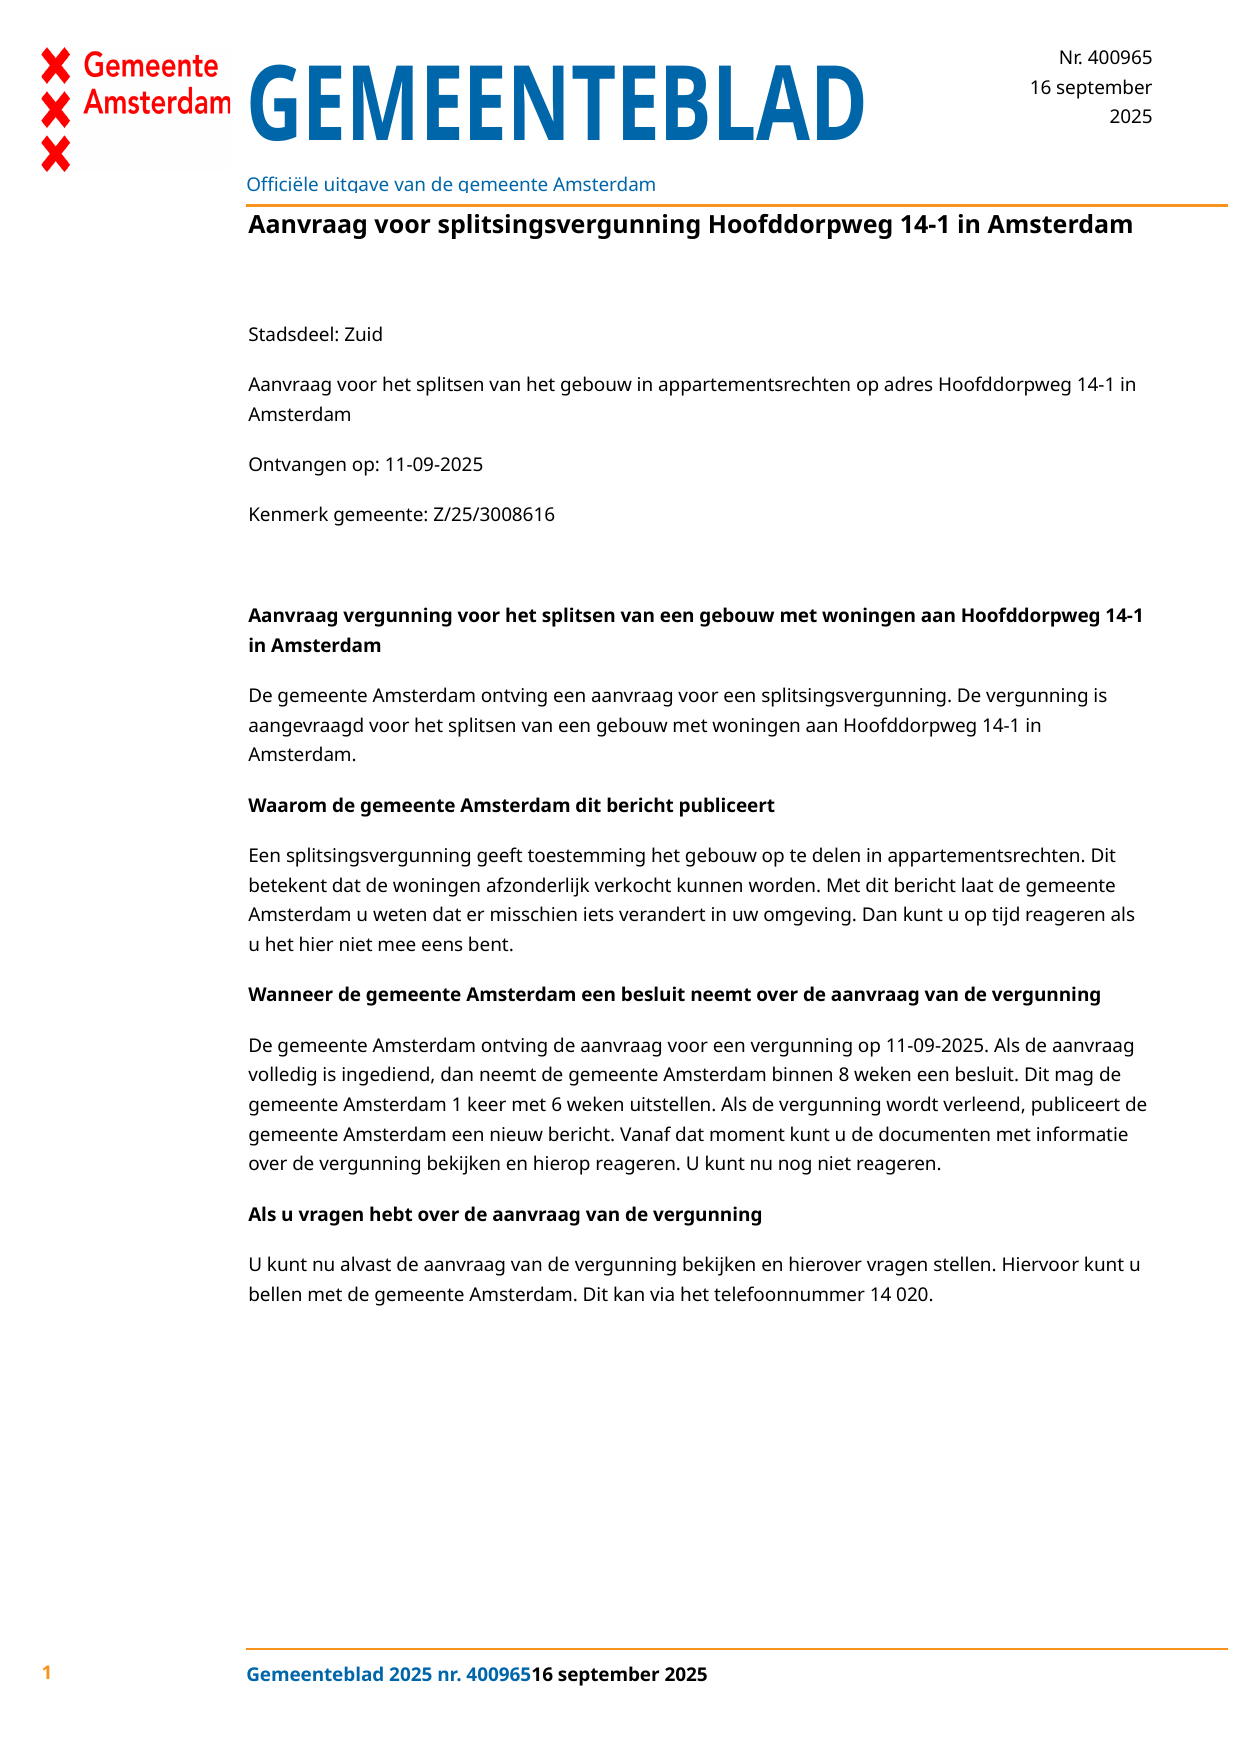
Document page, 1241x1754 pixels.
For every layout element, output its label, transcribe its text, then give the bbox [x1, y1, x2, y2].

picture [41, 47, 231, 172]
text Kenmerk gemeente: Z/25/3008616 [248, 502, 1152, 527]
text Een splitsingsvergunning geeft toestemming het gebouw op te delen in appartementsrechten. Dit betekent dat de woningen afzonderlijk verkocht kunnen worden. Met dit bericht laat de gemeente Amsterdam u weten dat er misschien iets verandert in uw omgeving. Dan kunt u op tijd reageren als u het hier niet mee eens bent. [248, 842, 1152, 957]
text Waarom de gemeente Amsterdam dit bericht publiceert [248, 792, 1152, 818]
text Stadsdeel: Zuid [248, 321, 1152, 346]
text Aanvraag voor het splitsen van het gebouw in appartementsrechten op adres Hoofddorpweg 14-1 in Amsterdam [248, 371, 1152, 426]
text Ontvangen op: 11-09-2025 [248, 451, 1152, 477]
text De gemeente Amsterdam ontving de aanvraag voor een vergunning op 11-09-2025. Als de aanvraag volledig is ingediend, dan neemt de gemeente Amsterdam binnen 8 weken een besluit. Dit mag de gemeente Amsterdam 1 keer met 6 weken uitstellen. Als de vergunning wordt verleend, publiceert de gemeente Amsterdam een nieuw bericht. Vanaf dat moment kunt u de documenten met informatie over de vergunning bekijken en hierop reageren. U kunt nu nog niet reageren. [248, 1032, 1152, 1176]
text Aanvraag vergunning voor het splitsen van een gebouw met woningen aan Hoofddorpweg 14-1 in Amsterdam [248, 602, 1152, 658]
text U kunt nu alvast de aanvraag van de vergunning bekijken en hierover vragen stellen. Hiervoor kunt u bellen met de gemeente Amsterdam. Dit kan via het telefoonnummer 14 020. [248, 1251, 1152, 1306]
text Als u vragen hebt over de aanvraag van de vergunning [248, 1201, 1152, 1226]
text De gemeente Amsterdam ontving een aanvraag voor een splitsingsvergunning. De vergunning is aangevraagd voor het splitsen van een gebouw met woningen aan Hoofddorpweg 14-1 in Amsterdam. [248, 682, 1152, 767]
text Aanvraag voor splitsingsvergunning Hoofddorpweg 14-1 in Amsterdam [248, 207, 1152, 241]
text Wanneer de gemeente Amsterdam een besluit neemt over de aanvraag van de vergunning [248, 982, 1152, 1007]
